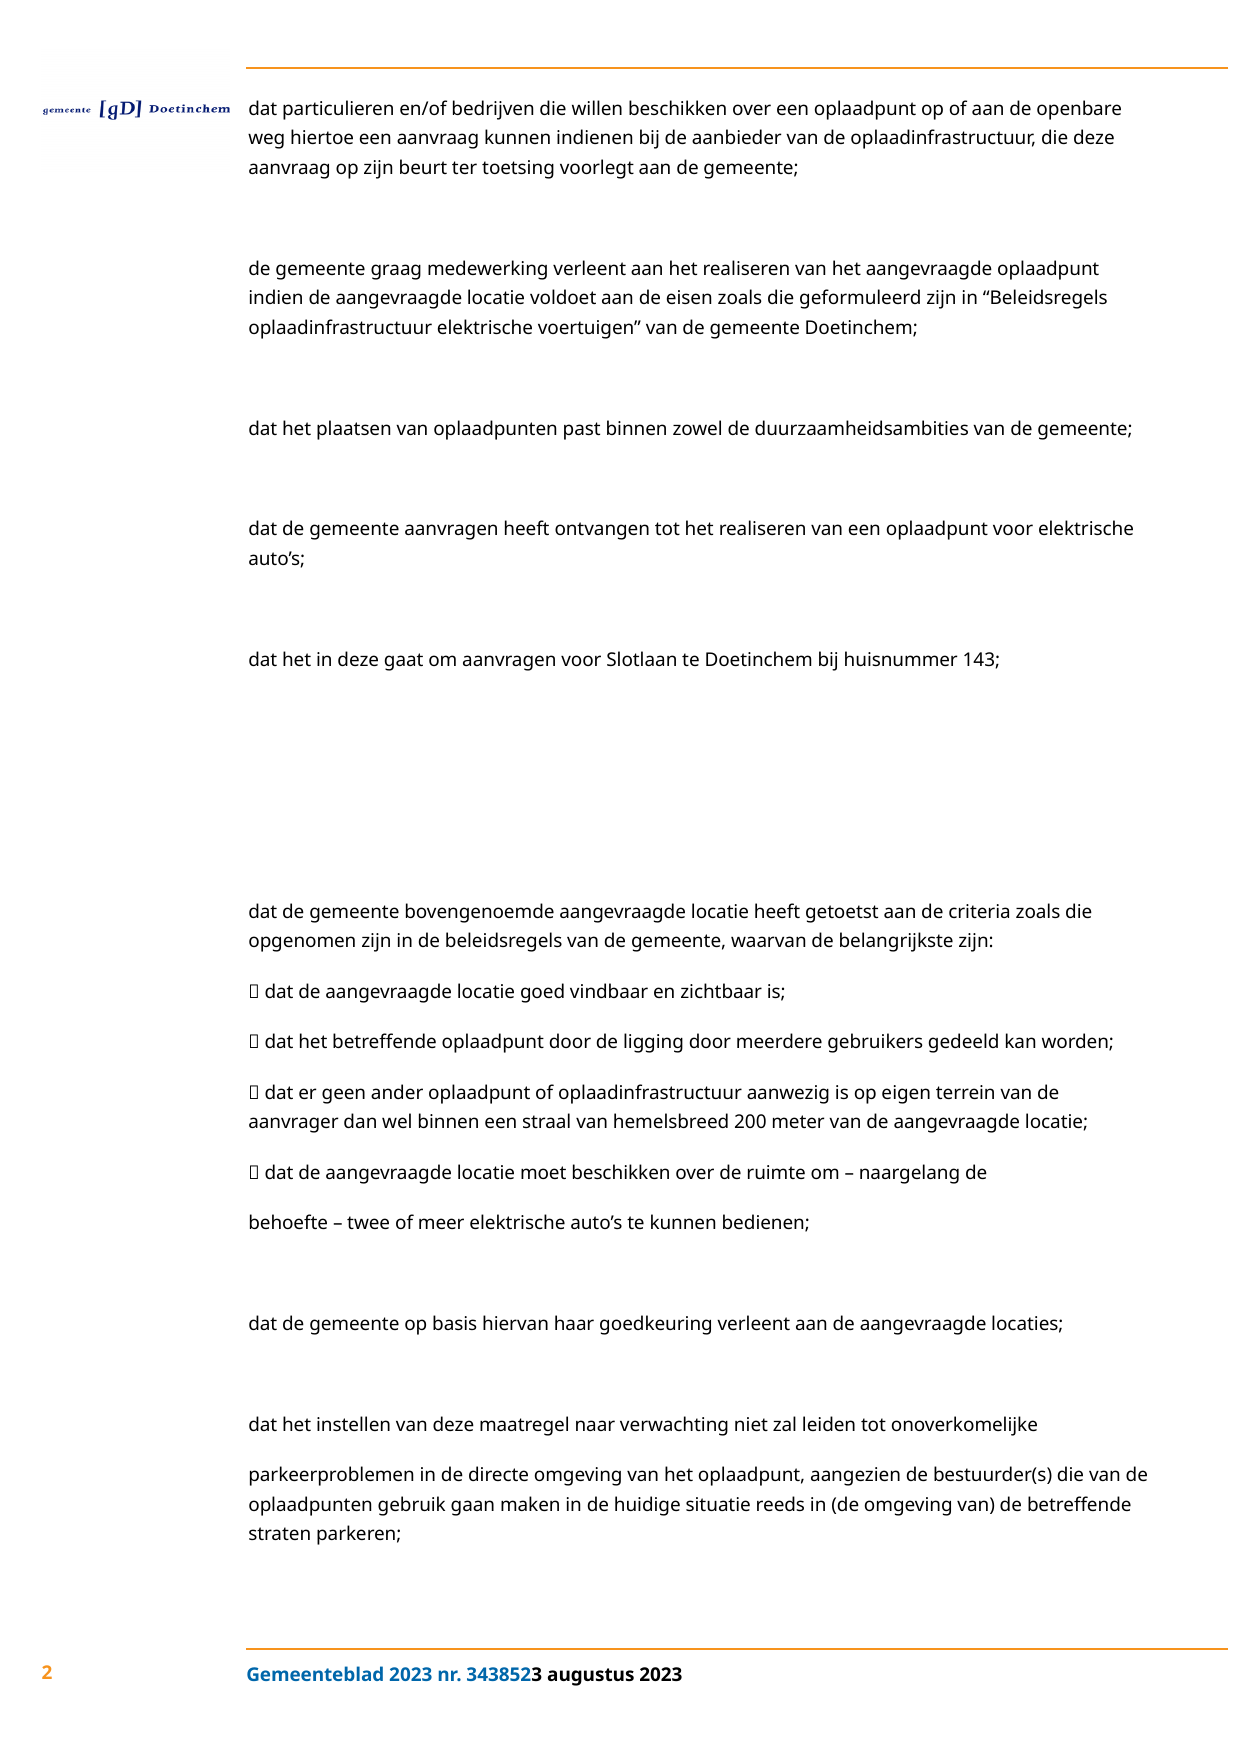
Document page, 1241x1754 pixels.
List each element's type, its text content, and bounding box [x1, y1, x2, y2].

text  dat er geen ander oplaadpunt of oplaadinfrastructuur aanwezig is op eigen terrein van de aanvrager dan wel binnen een straal van hemelsbreed 200 meter van de aangevraagde locatie; [248, 1079, 1152, 1134]
text behoefte – twee of meer elektrische auto’s te kunnen bedienen; [248, 1209, 1152, 1235]
picture [41, 47, 231, 172]
text dat particulieren en/of bedrijven die willen beschikken over een oplaadpunt op of aan de openbare weg hiertoe een aanvraag kunnen indienen bij de aanbieder van de oplaadinfrastructuur, die deze aanvraag op zijn beurt ter toetsing voorlegt aan de gemeente; [248, 95, 1152, 180]
text de gemeente graag medewerking verleent aan het realiseren van het aangevraagde oplaadpunt indien de aangevraagde locatie voldoet aan de eisen zoals die geformuleerd zijn in “Beleidsregels oplaadinfrastructuur elektrische voertuigen” van de gemeente Doetinchem; [248, 255, 1152, 340]
text  dat de aangevraagde locatie goed vindbaar en zichtbaar is; [248, 978, 1152, 1004]
text dat het in deze gaat om aanvragen voor Slotlaan te Doetinchem bij huisnummer 143; [248, 646, 1152, 672]
text dat de gemeente aanvragen heeft ontvangen tot het realiseren van een oplaadpunt voor elektrische auto’s; [248, 516, 1152, 571]
text  dat de aangevraagde locatie moet beschikken over de ruimte om – naargelang de [248, 1159, 1152, 1185]
text parkeerproblemen in de directe omgeving van het oplaadpunt, aangezien de bestuurder(s) die van de oplaadpunten gebruik gaan maken in de huidige situatie reeds in (de omgeving van) de betreffende straten parkeren; [248, 1461, 1152, 1546]
text  dat het betreffende oplaadpunt door de ligging door meerdere gebruikers gedeeld kan worden; [248, 1028, 1152, 1054]
text dat het instellen van deze maatregel naar verwachting niet zal leiden tot onoverkomelijke [248, 1411, 1152, 1437]
text dat de gemeente op basis hiervan haar goedkeuring verleent aan de aangevraagde locaties; [248, 1310, 1152, 1336]
text dat de gemeente bovengenoemde aangevraagde locatie heeft getoetst aan de criteria zoals die opgenomen zijn in de beleidsregels van de gemeente, waarvan de belangrijkste zijn: [248, 898, 1152, 953]
text dat het plaatsen van oplaadpunten past binnen zowel de duurzaamheidsambities van de gemeente; [248, 415, 1152, 441]
